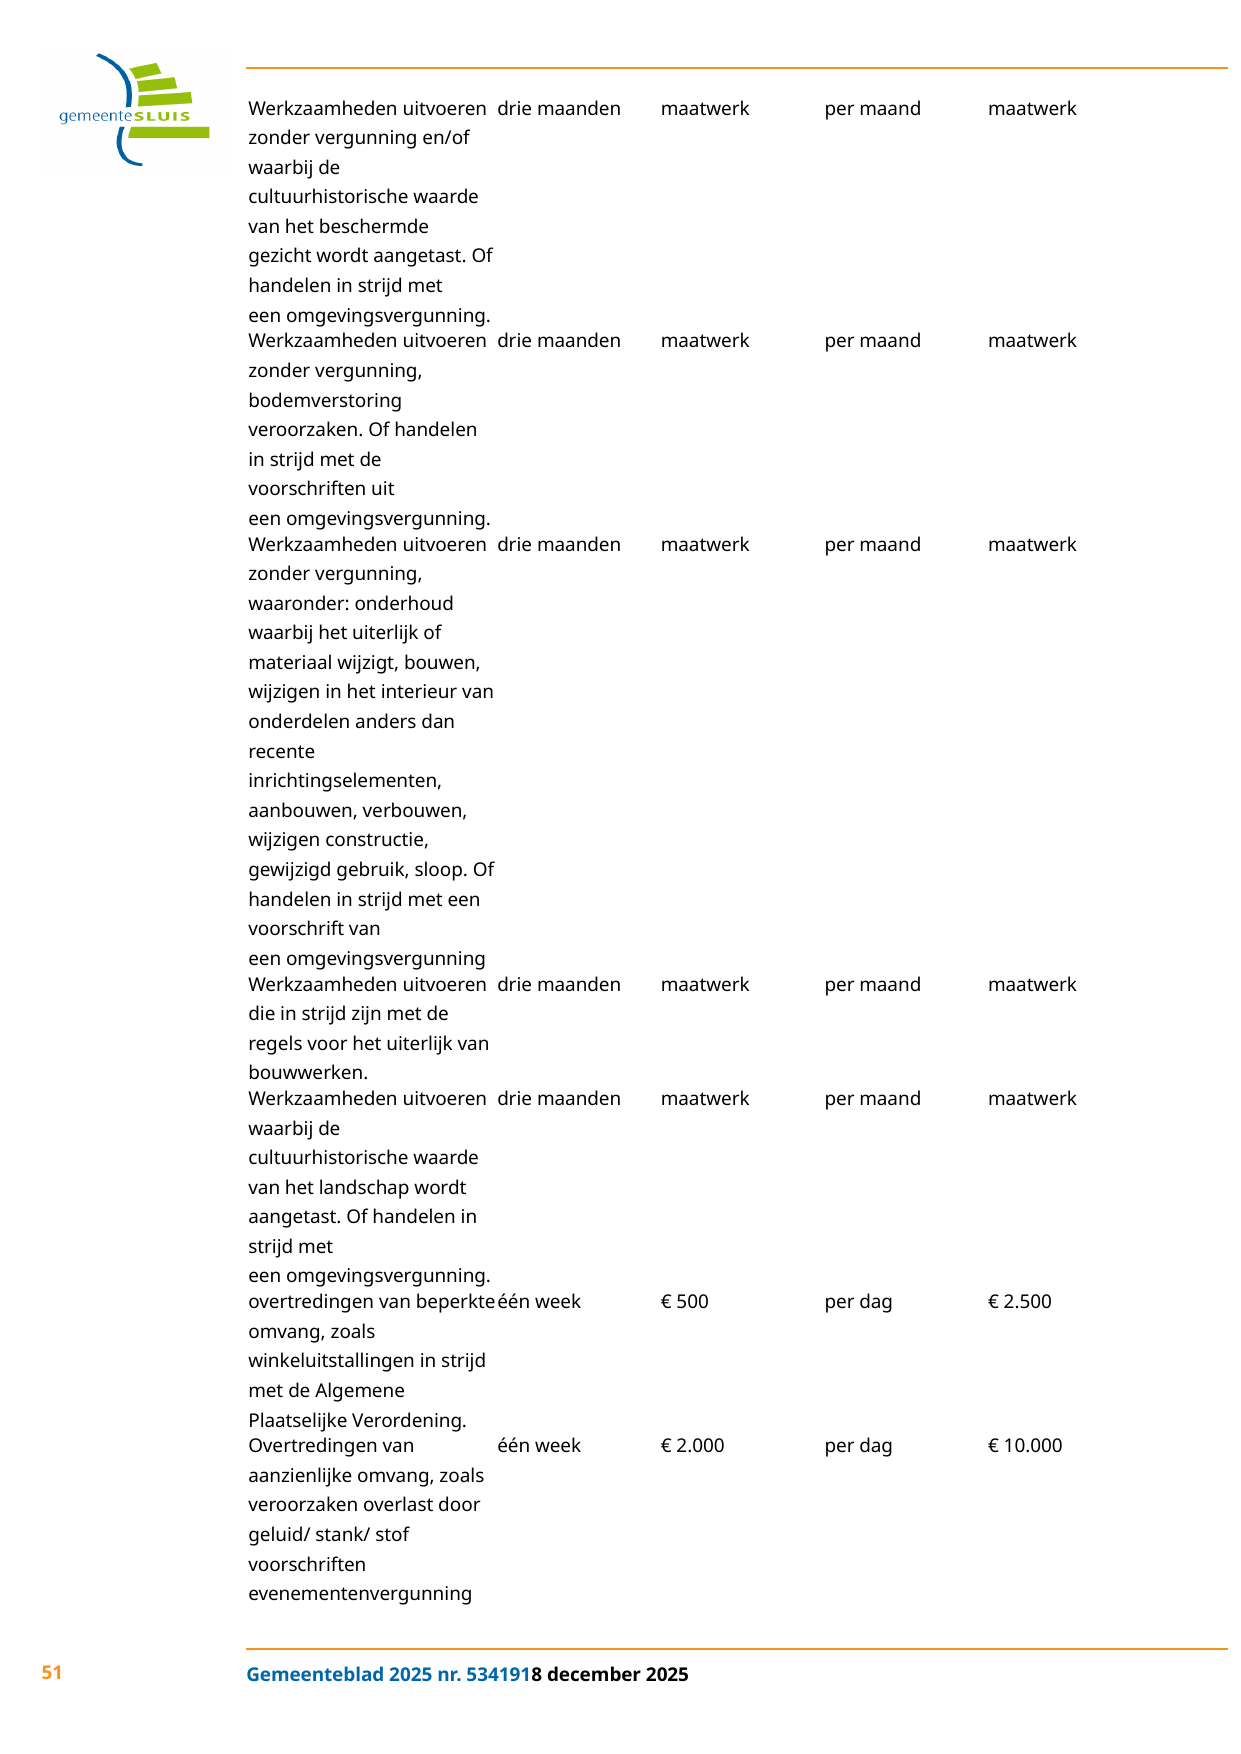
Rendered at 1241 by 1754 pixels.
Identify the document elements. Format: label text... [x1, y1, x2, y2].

table_cell ​per maand [824, 531, 988, 971]
table_cell ​Werkzaamheden uitvoeren waarbij de cultuurhistorische waarde van het landschap wordt aangetast. Of handelen in strijd met een omgevingsvergunning. [248, 1085, 497, 1288]
table_cell ​maatwerk [661, 971, 824, 1085]
table_cell ​drie maanden [497, 95, 661, 328]
table_cell ​per maand [824, 328, 988, 531]
table_cell ​Werkzaamheden uitvoeren zonder vergunning en/of waarbij de cultuurhistorische waarde van het beschermde gezicht wordt aangetast. Of handelen in strijd met een omgevingsvergunning. [248, 95, 497, 328]
table_cell ​Overtredingen van aanzienlijke omvang, zoals veroorzaken overlast door geluid/ stank/ stof voorschriften evenementenvergunning [248, 1433, 497, 1606]
table_cell ​één week [497, 1433, 661, 1606]
table_cell ​maatwerk [661, 531, 824, 971]
table_cell ​maatwerk ​ ​ [661, 328, 824, 531]
table_cell ​maatwerk ​ [988, 95, 1152, 328]
table_cell ​maatwerk [988, 1085, 1152, 1288]
table_cell ​maatwerk [661, 1085, 824, 1288]
picture [41, 47, 231, 172]
table_cell ​drie maanden [497, 328, 661, 531]
table_cell ​overtredingen van beperkte omvang, zoals winkeluitstallingen in strijd met de Algemene Plaatselijke Verordening. [248, 1289, 497, 1432]
table_cell ​€ 2.000 [661, 1433, 824, 1606]
table_cell ​maatwerk ​ ​ [988, 328, 1152, 531]
table_cell ​Werkzaamheden uitvoeren zonder vergunning, waaronder: onderhoud waarbij het uiterlijk of materiaal wijzigt, bouwen, wijzigen in het interieur van onderdelen anders dan recente inrichtingselementen, aanbouwen, verbouwen, wijzigen constructie, gewijzigd gebruik, sloop. Of handelen in strijd met een voorschrift van een omgevingsvergunning [248, 531, 497, 971]
table_cell ​per dag [824, 1289, 988, 1432]
table_cell ​maatwerk ​ [661, 95, 824, 328]
table_cell ​één week [497, 1289, 661, 1432]
table_cell ​per maand [824, 971, 988, 1085]
table_cell ​drie maanden [497, 531, 661, 971]
table_cell ​per maand [824, 1085, 988, 1288]
table_cell ​€ 500 [661, 1289, 824, 1432]
table_cell ​€ 2.500 [988, 1289, 1152, 1432]
table_cell ​Werkzaamheden uitvoeren die in strijd zijn met de regels voor het uiterlijk van bouwwerken. [248, 971, 497, 1085]
table_cell ​maatwerk [988, 531, 1152, 971]
table_cell ​drie maanden [497, 1085, 661, 1288]
table_cell ​per dag [824, 1433, 988, 1606]
table_cell ​drie maanden [497, 971, 661, 1085]
table_cell ​maatwerk [988, 971, 1152, 1085]
table_cell ​€ 10.000 [988, 1433, 1152, 1606]
table_cell ​per maand [824, 95, 988, 328]
table_cell ​Werkzaamheden uitvoeren zonder vergunning, bodemverstoring veroorzaken. Of handelen in strijd met de voorschriften uit een omgevingsvergunning. [248, 328, 497, 531]
